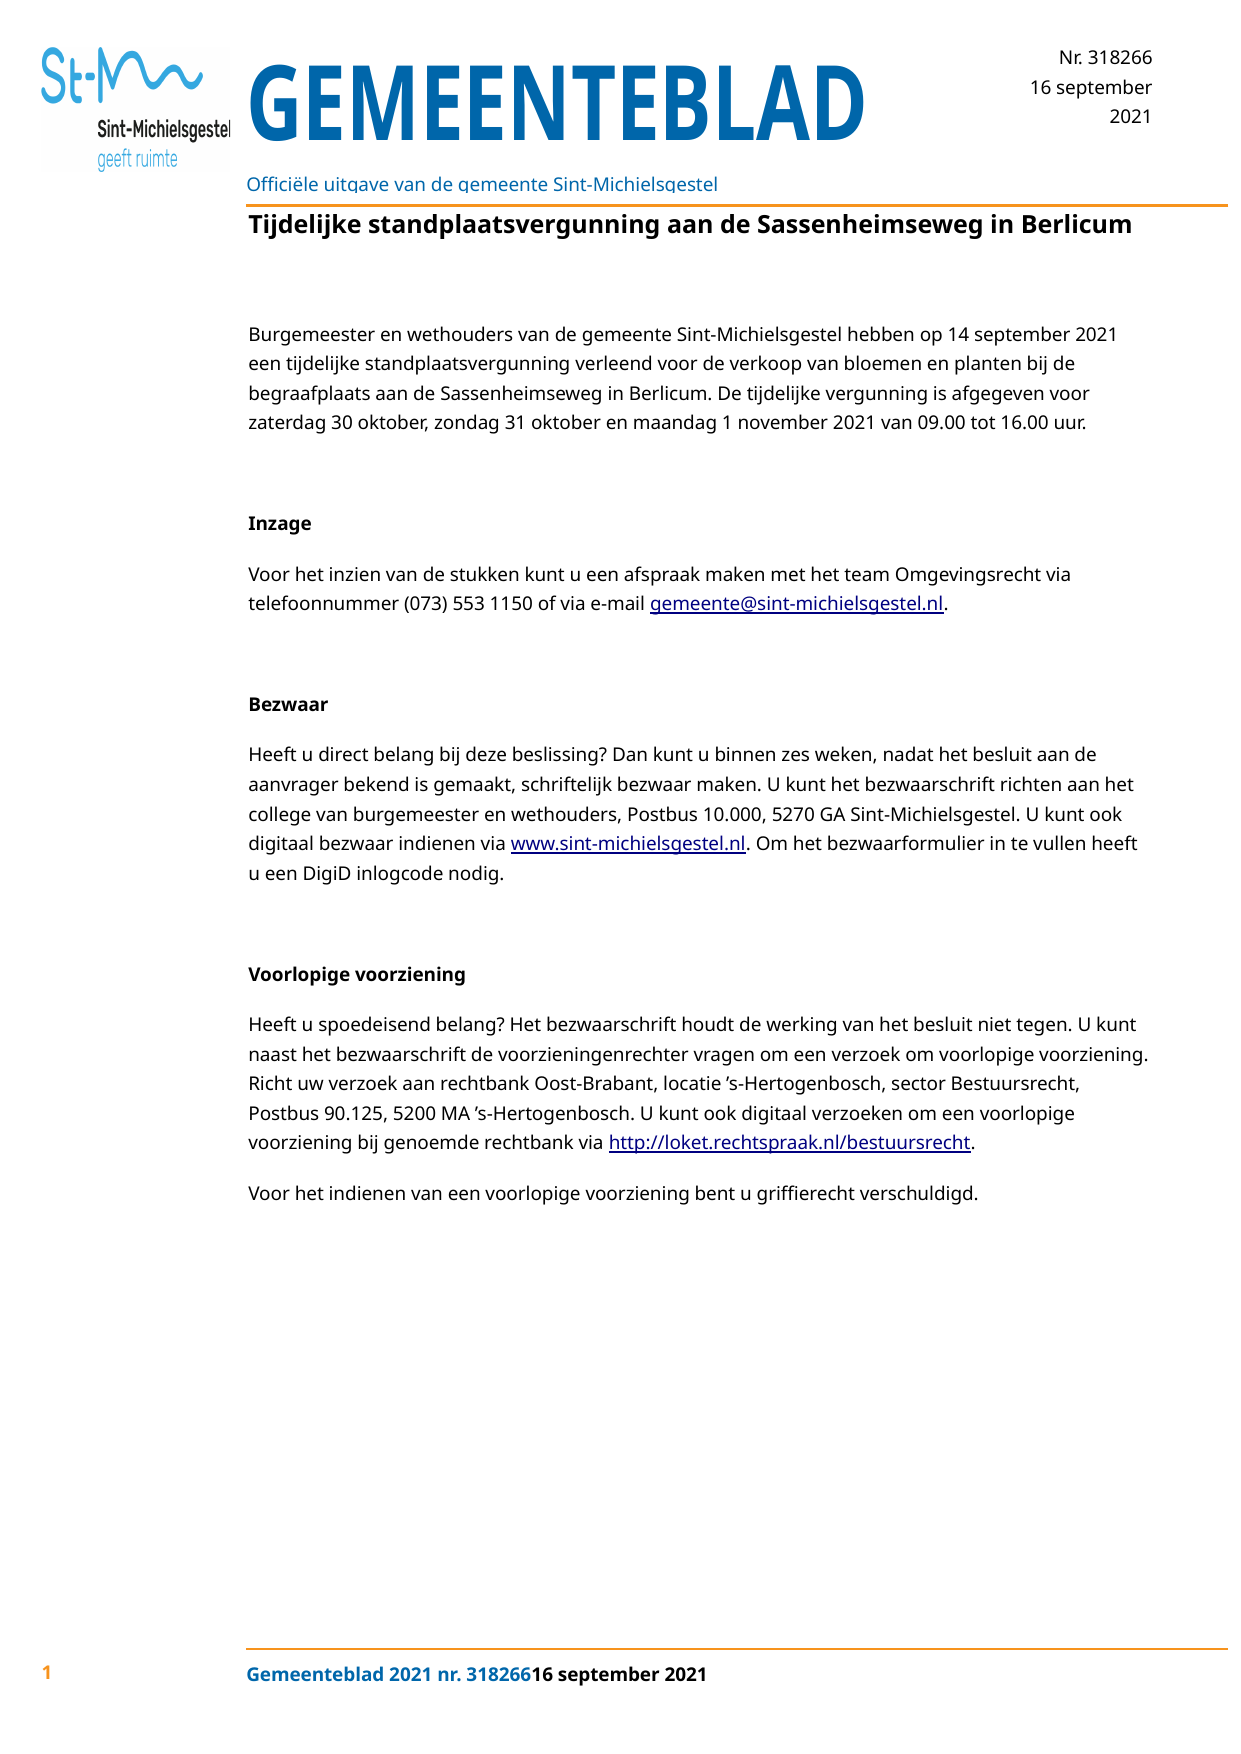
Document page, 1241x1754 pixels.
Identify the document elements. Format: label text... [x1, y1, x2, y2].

picture [41, 47, 231, 172]
text Bezwaar [248, 691, 1152, 717]
text Voor het inzien van de stukken kunt u een afspraak maken met het team Omgevingsrecht via telefoonnummer (073) 553 1150 of via e-mail gemeente@sint-michielsgestel.nl. [248, 561, 1152, 616]
text Voorlopige voorziening [248, 961, 1152, 986]
text Inzage [248, 510, 1152, 536]
text Tijdelijke standplaatsvergunning aan de Sassenheimseweg in Berlicum [248, 207, 1152, 241]
text Heeft u direct belang bij deze beslissing? Dan kunt u binnen zes weken, nadat het besluit aan de aanvrager bekend is gemaakt, schriftelijk bezwaar maken. U kunt het bezwaarschrift richten aan het college van burgemeester en wethouders, Postbus 10.000, 5270 GA Sint-Michielsgestel. U kunt ook digitaal bezwaar indienen via www.sint-michielsgestel.nl. Om het bezwaarformulier in te vullen heeft u een DigiD inlogcode nodig. [248, 742, 1152, 886]
text Heeft u spoedeisend belang? Het bezwaarschrift houdt de werking van het besluit niet tegen. U kunt naast het bezwaarschrift de voorzieningenrechter vragen om een verzoek om voorlopige voorziening. Richt uw verzoek aan rechtbank Oost-Brabant, locatie ’s-Hertogenbosch, sector Bestuursrecht, Postbus 90.125, 5200 MA ’s-Hertogenbosch. U kunt ook digitaal verzoeken om een voorlopige voorziening bij genoemde rechtbank via http://loket.rechtspraak.nl/bestuursrecht. [248, 1011, 1152, 1155]
text Voor het indienen van een voorlopige voorziening bent u griffierecht verschuldigd. [248, 1180, 1152, 1206]
text Burgemeester en wethouders van de gemeente Sint-Michielsgestel hebben op 14 september 2021 een tijdelijke standplaatsvergunning verleend voor de verkoop van bloemen en planten bij de begraafplaats aan de Sassenheimseweg in Berlicum. De tijdelijke vergunning is afgegeven voor zaterdag 30 oktober, zondag 31 oktober en maandag 1 november 2021 van 09.00 tot 16.00 uur. [248, 321, 1152, 435]
